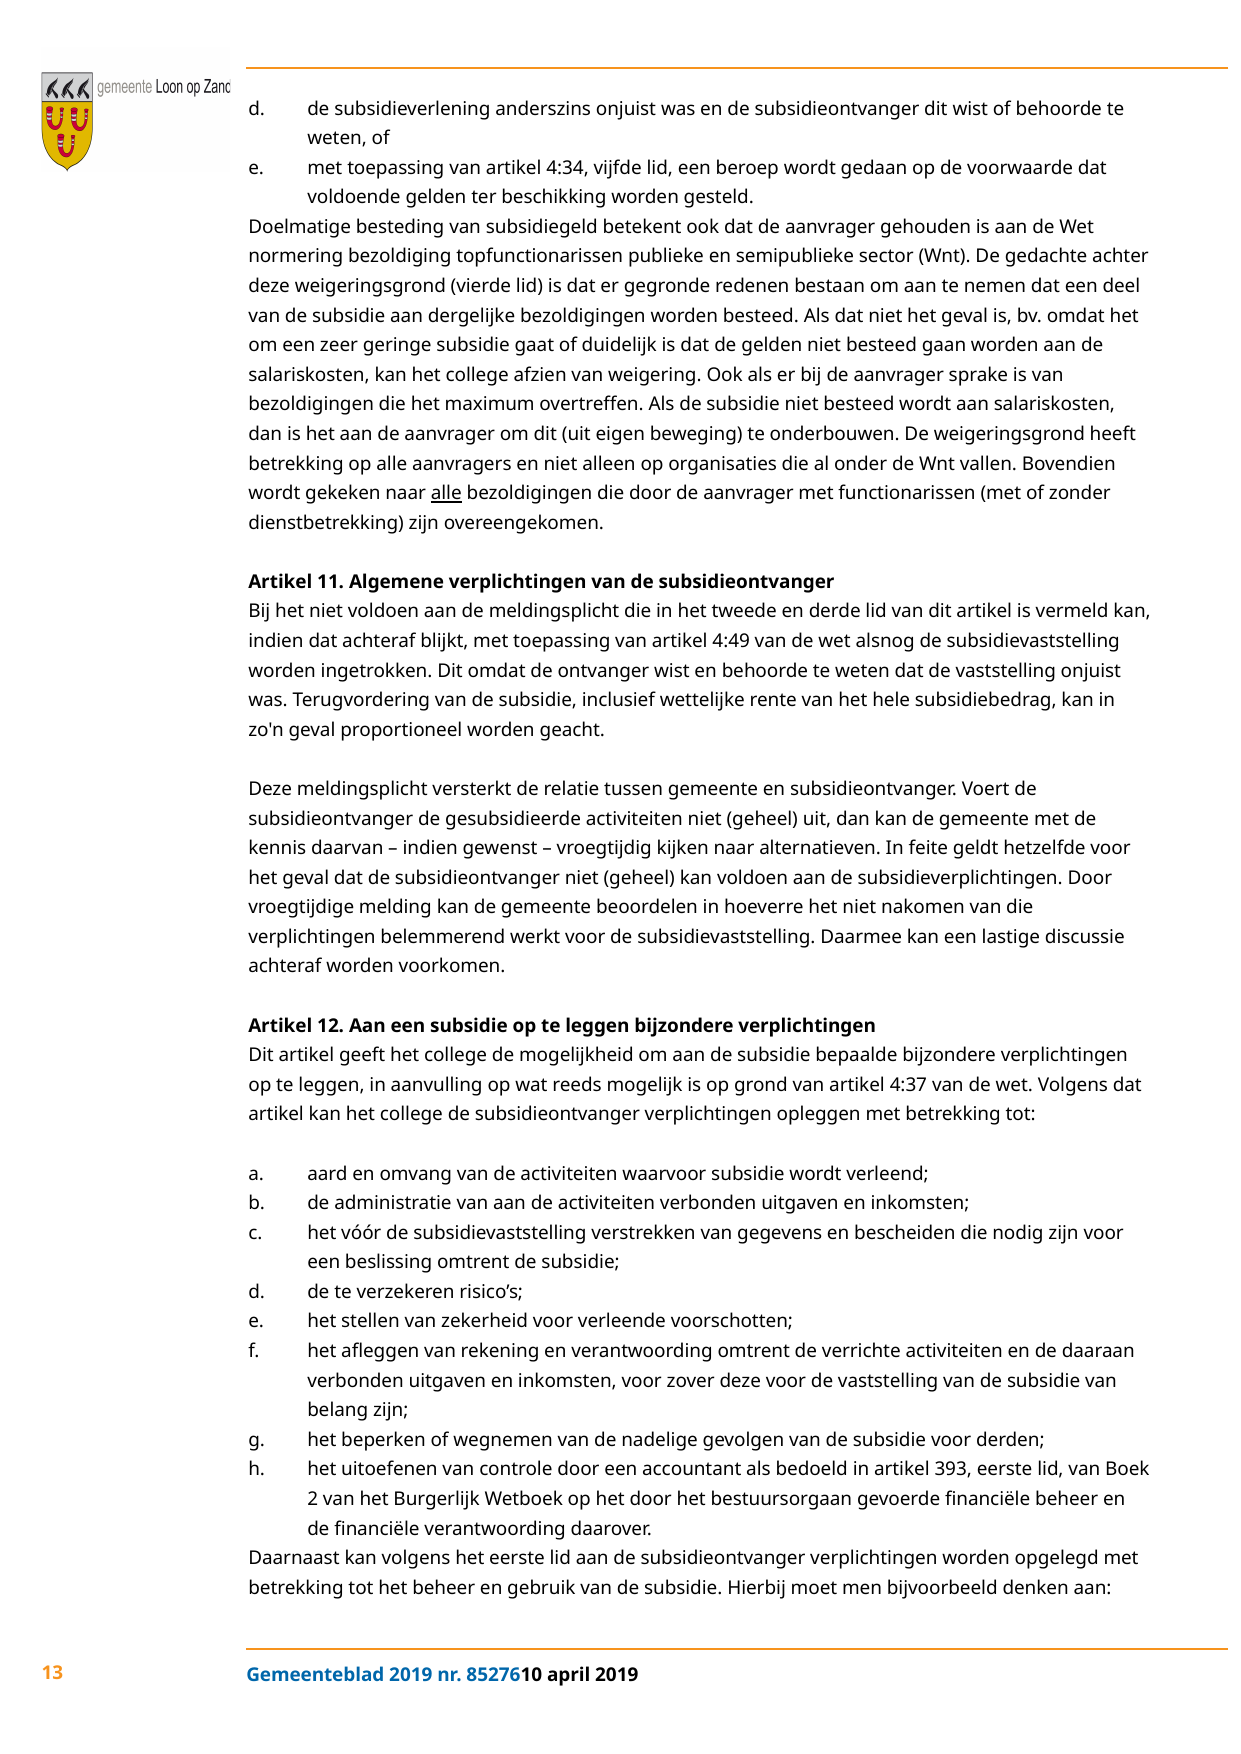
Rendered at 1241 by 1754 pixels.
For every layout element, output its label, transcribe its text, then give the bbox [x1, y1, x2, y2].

picture [41, 47, 231, 172]
list het vóór de subsidievaststelling verstrekken van gegevens en bescheiden die nodig zijn voor een beslissing omtrent de subsidie; [248, 1219, 1152, 1274]
list het stellen van zekerheid voor verleende voorschotten; [248, 1308, 1152, 1333]
list de administratie van aan de activiteiten verbonden uitgaven en inkomsten; [248, 1189, 1152, 1215]
text Bij het niet voldoen aan de meldingsplicht die in het tweede en derde lid van dit artikel is vermeld kan, indien dat achteraf blijkt, met toepassing van artikel 4:49 van de wet alsnog de subsidievaststelling worden ingetrokken. Dit omdat de ontvanger wist en behoorde te weten dat de vaststelling onjuist was. Terugvordering van de subsidie, inclusief wettelijke rente van het hele subsidiebedrag, kan in zo'n geval proportioneel worden geacht. [248, 598, 1152, 742]
list met toepassing van artikel 4:34, vijfde lid, een beroep wordt gedaan op de voorwaarde dat voldoende gelden ter beschikking worden gesteld. [248, 154, 1152, 209]
list de te verzekeren risico’s; [248, 1278, 1152, 1304]
text Doelmatige besteding van subsidiegeld betekent ook dat de aanvrager gehouden is aan de Wet normering bezoldiging topfunctionarissen publieke en semipublieke sector (Wnt). De gedachte achter deze weigeringsgrond (vierde lid) is dat er gegronde redenen bestaan om aan te nemen dat een deel van de subsidie aan dergelijke bezoldigingen worden besteed. Als dat niet het geval is, bv. omdat het om een zeer geringe subsidie gaat of duidelijk is dat de gelden niet besteed gaan worden aan de salariskosten, kan het college afzien van weigering. Ook als er bij de aanvrager sprake is van bezoldigingen die het maximum overtreffen. Als de subsidie niet besteed wordt aan salariskosten, dan is het aan de aanvrager om dit (uit eigen beweging) te onderbouwen. De weigeringsgrond heeft betrekking op alle aanvragers en niet alleen op organisaties die al onder de Wnt vallen. Bovendien wordt gekeken naar alle bezoldigingen die door de aanvrager met functionarissen (met of zonder dienstbetrekking) zijn overeengekomen. [248, 213, 1152, 535]
text Artikel 12. Aan een subsidie op te leggen bijzondere verplichtingen [248, 1012, 1152, 1038]
text Deze meldingsplicht versterkt de relatie tussen gemeente en subsidieontvanger. Voert de subsidieontvanger de gesubsidieerde activiteiten niet (geheel) uit, dan kan de gemeente met de kennis daarvan – indien gewenst – vroegtijdig kijken naar alternatieven. In feite geldt hetzelfde voor het geval dat de subsidieontvanger niet (geheel) kan voldoen aan de subsidieverplichtingen. Door vroegtijdige melding kan de gemeente beoordelen in hoeverre het niet nakomen van die verplichtingen belemmerend werkt voor de subsidievaststelling. Daarmee kan een lastige discussie achteraf worden voorkomen. [248, 775, 1152, 978]
list aard en omvang van de activiteiten waarvoor subsidie wordt verleend; [248, 1160, 1152, 1186]
text Artikel 11. Algemene verplichtingen van de subsidieontvanger [248, 568, 1152, 594]
list de subsidieverlening anderszins onjuist was en de subsidieontvanger dit wist of behoorde te weten, of [248, 95, 1152, 150]
list het afleggen van rekening en verantwoording omtrent de verrichte activiteiten en de daaraan verbonden uitgaven en inkomsten, voor zover deze voor de vaststelling van de subsidie van belang zijn; [248, 1337, 1152, 1422]
list het uitoefenen van controle door een accountant als bedoeld in artikel 393, eerste lid, van Boek 2 van het Burgerlijk Wetboek op het door het bestuursorgaan gevoerde financiële beheer en de financiële verantwoording daarover. [248, 1456, 1152, 1541]
text Dit artikel geeft het college de mogelijkheid om aan de subsidie bepaalde bijzondere verplichtingen op te leggen, in aanvulling op wat reeds mogelijk is op grond van artikel 4:37 van de wet. Volgens dat artikel kan het college de subsidieontvanger verplichtingen opleggen met betrekking tot: [248, 1041, 1152, 1126]
text Daarnaast kan volgens het eerste lid aan de subsidieontvanger verplichtingen worden opgelegd met betrekking tot het beheer en gebruik van de subsidie. Hierbij moet men bijvoorbeeld denken aan: [248, 1544, 1152, 1600]
list het beperken of wegnemen van de nadelige gevolgen van de subsidie voor derden; [248, 1426, 1152, 1452]
